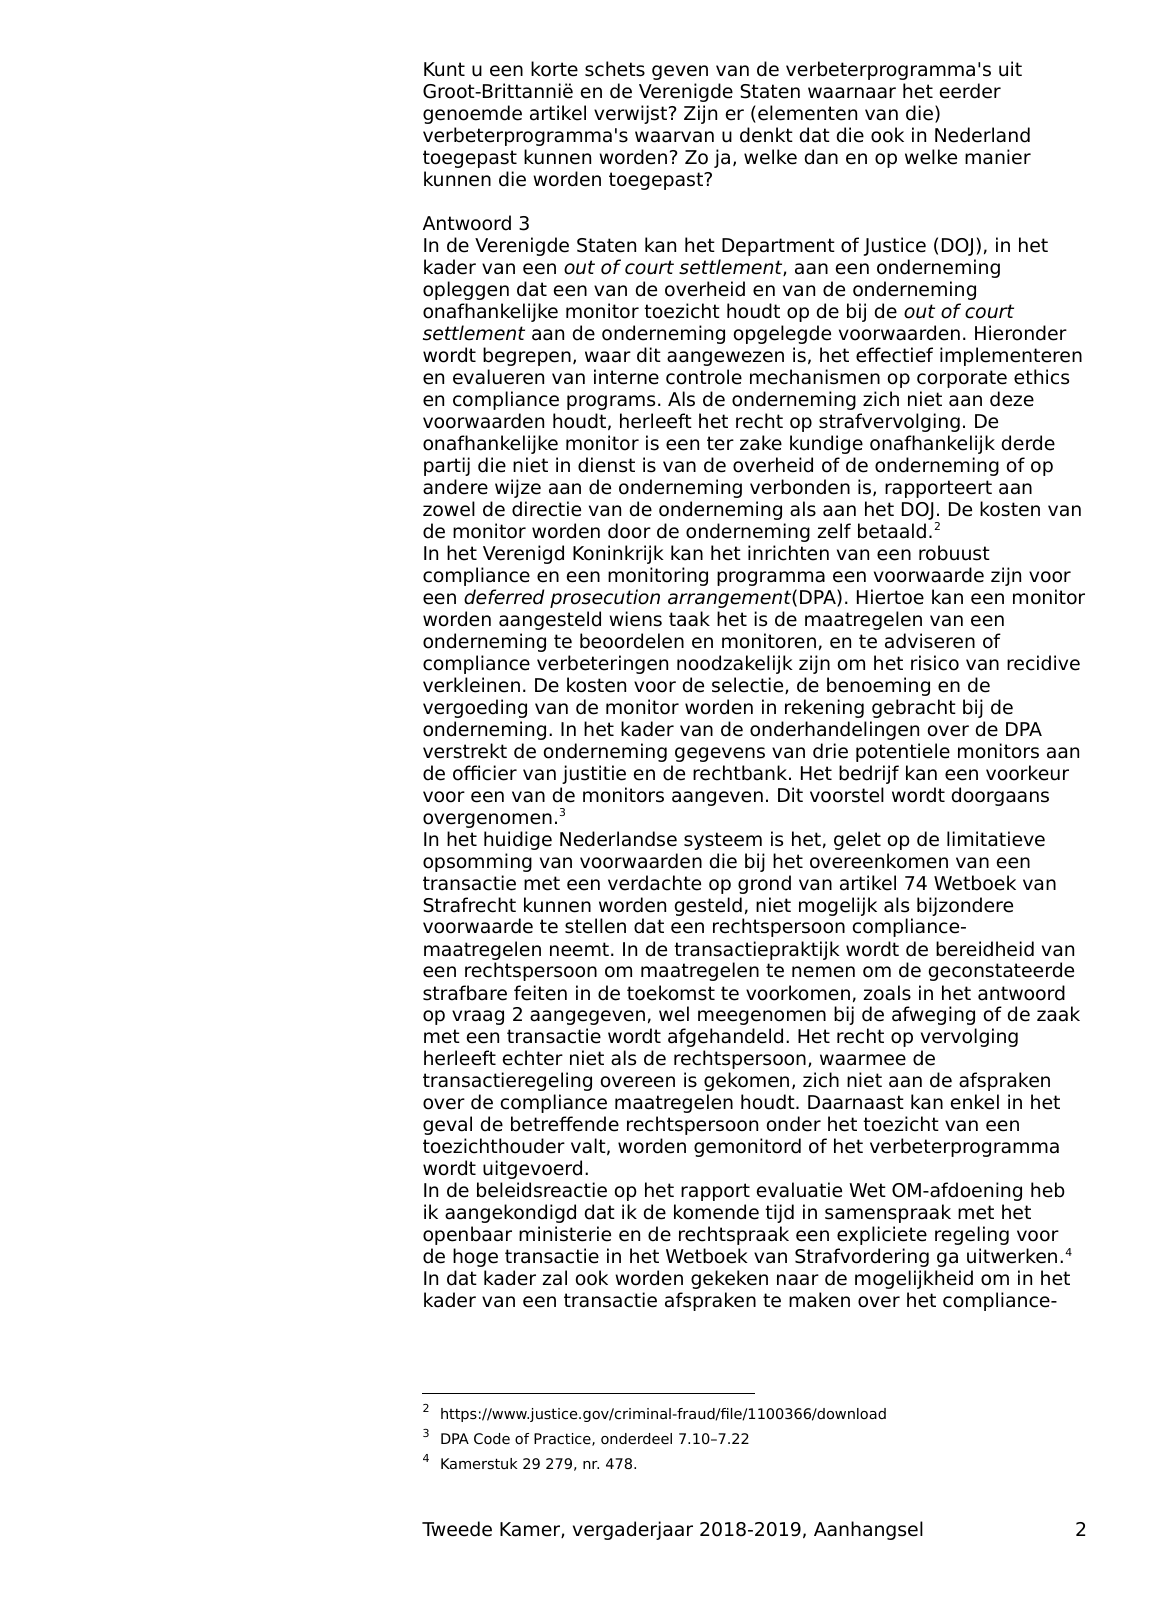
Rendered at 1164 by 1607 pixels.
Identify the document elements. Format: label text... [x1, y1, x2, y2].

text Antwoord 3 [422, 213, 1087, 235]
text In de Verenigde Staten kan het Department of Justice (DOJ), in het kader van een out of court settlement, aan een onderneming opleggen dat een van de overheid en van de onderneming onafhankelijke monitor toezicht houdt op de bij de out of court settlement aan de onderneming opgelegde voorwaarden. Hieronder wordt begrepen, waar dit aangewezen is, het effectief implementeren en evalueren van interne controle mechanismen op corporate ethics en compliance programs. Als de onderneming zich niet aan deze voorwaarden houdt, herleeft het recht op strafvervolging. De onafhankelijke monitor is een ter zake kundige onafhankelijk derde partij die niet in dienst is van de overheid of de onderneming of op andere wijze aan de onderneming verbonden is, rapporteert aan zowel de directie van de onderneming als aan het DOJ. De kosten van de monitor worden door de onderneming zelf betaald. [422, 235, 1087, 543]
text https://www.justice.gov/criminal-fraud/file/1100366/download [422, 1402, 1087, 1424]
text Kunt u een korte schets geven van de verbeterprogramma's uit Groot-Brittannië en de Verenigde Staten waarnaar het eerder genoemde artikel verwijst? Zijn er (elementen van die) verbeterprogramma's waarvan u denkt dat die ook in Nederland toegepast kunnen worden? Zo ja, welke dan en op welke manier kunnen die worden toegepast? [422, 59, 1087, 191]
text In het Verenigd Koninkrijk kan het inrichten van een robuust compliance en een monitoring programma een voorwaarde zijn voor een deferred prosecution arrangement(DPA). Hiertoe kan een monitor worden aangesteld wiens taak het is de maatregelen van een onderneming te beoordelen en monitoren, en te adviseren of compliance verbeteringen noodzakelijk zijn om het risico van recidive verkleinen. De kosten voor de selectie, de benoeming en de vergoeding van de monitor worden in rekening gebracht bij de onderneming. In het kader van de onderhandelingen over de DPA verstrekt de onderneming gegevens van drie potentiele monitors aan de officier van justitie en de rechtbank. Het bedrijf kan een voorkeur voor een van de monitors aangeven. Dit voorstel wordt doorgaans overgenomen. [422, 543, 1087, 828]
text DPA Code of Practice, onderdeel 7.10–7.22 [422, 1427, 1087, 1449]
text In de beleidsreactie op het rapport evaluatie Wet OM-afdoening heb ik aangekondigd dat ik de komende tijd in samenspraak met het openbaar ministerie en de rechtspraak een expliciete regeling voor de hoge transactie in het Wetboek van Strafvordering ga uitwerken. In dat kader zal ook worden gekeken naar de mogelijkheid om in het kader van een transactie afspraken te maken over het compliance- [422, 1180, 1087, 1312]
text In het huidige Nederlandse systeem is het, gelet op de limitatieve opsomming van voorwaarden die bij het overeenkomen van een transactie met een verdachte op grond van artikel 74 Wetboek van Strafrecht kunnen worden gesteld, niet mogelijk als bijzondere voorwaarde te stellen dat een rechtspersoon compliance-maatregelen neemt. In de transactiepraktijk wordt de bereidheid van een rechtspersoon om maatregelen te nemen om de geconstateerde strafbare feiten in de toekomst te voorkomen, zoals in het antwoord op vraag 2 aangegeven, wel meegenomen bij de afweging of de zaak met een transactie wordt afgehandeld. Het recht op vervolging herleeft echter niet als de rechtspersoon, waarmee de transactieregeling overeen is gekomen, zich niet aan de afspraken over de compliance maatregelen houdt. Daarnaast kan enkel in het geval de betreffende rechtspersoon onder het toezicht van een toezichthouder valt, worden gemonitord of het verbeterprogramma wordt uitgevoerd. [422, 828, 1087, 1180]
text Kamerstuk 29 279, nr. 478. [422, 1452, 1087, 1474]
